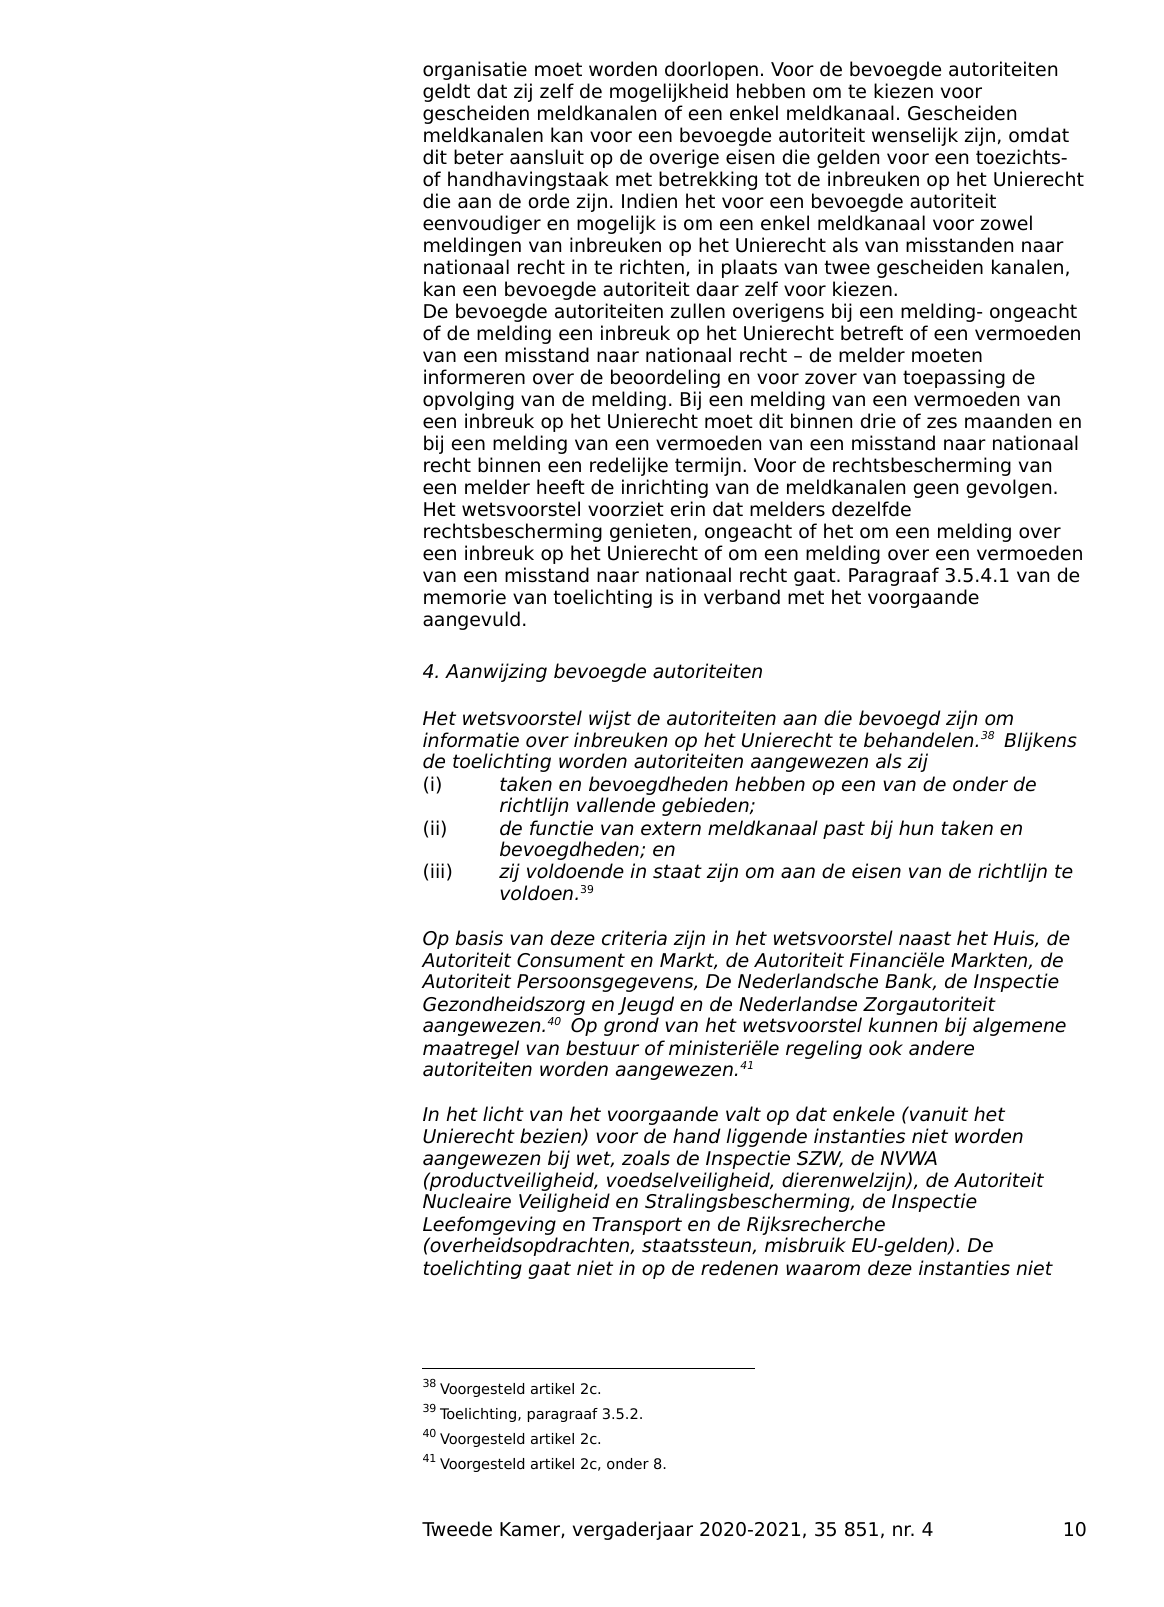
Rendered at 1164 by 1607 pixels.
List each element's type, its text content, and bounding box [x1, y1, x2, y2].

text (ii) de functie van extern meldkanaal past bij hun taken en bevoegdheden; en [422, 817, 1087, 861]
subtitle 4. Aanwijzing bevoegde autoriteiten [422, 661, 1087, 682]
text De bevoegde autoriteiten zullen overigens bij een melding- ongeacht of de melding een inbreuk op het Unierecht betreft of een vermoeden van een misstand naar nationaal recht – de melder moeten informeren over de beoordeling en voor zover van toepassing de opvolging van de melding. Bij een melding van een vermoeden van een inbreuk op het Unierecht moet dit binnen drie of zes maanden en bij een melding van een vermoeden van een misstand naar nationaal recht binnen een redelijke termijn. Voor de rechtsbescherming van een melder heeft de inrichting van de meldkanalen geen gevolgen. Het wetsvoorstel voorziet erin dat melders dezelfde rechtsbescherming genieten, ongeacht of het om een melding over een inbreuk op het Unierecht of om een melding over een vermoeden van een misstand naar nationaal recht gaat. Paragraaf 3.5.4.1 van de memorie van toelichting is in verband met het voorgaande aangevuld. [422, 301, 1087, 631]
text (i) taken en bevoegdheden hebben op een van de onder de richtlijn vallende gebieden; [422, 773, 1087, 817]
text Het wetsvoorstel wijst de autoriteiten aan die bevoegd zijn om informatie over inbreuken op het Unierecht te behandelen. Blijkens de toelichting worden autoriteiten aangewezen als zij [422, 707, 1087, 773]
text Op basis van deze criteria zijn in het wetsvoorstel naast het Huis, de Autoriteit Consument en Markt, de Autoriteit Financiële Markten, de Autoriteit Persoonsgegevens, De Nederlandsche Bank, de Inspectie Gezondheidszorg en Jeugd en de Nederlandse Zorgautoriteit aangewezen. Op grond van het wetsvoorstel kunnen bij algemene maatregel van bestuur of ministeriële regeling ook andere autoriteiten worden aangewezen. [422, 927, 1087, 1081]
text Voorgesteld artikel 2c. [422, 1427, 1087, 1449]
text In het licht van het voorgaande valt op dat enkele (vanuit het Unierecht bezien) voor de hand liggende instanties niet worden aangewezen bij wet, zoals de Inspectie SZW, de NVWA (productveiligheid, voedselveiligheid, dierenwelzijn), de Autoriteit Nucleaire Veiligheid en Stralingsbescherming, de Inspectie Leefomgeving en Transport en de Rijksrecherche (overheidsopdrachten, staatssteun, misbruik EU-gelden). De toelichting gaat niet in op de redenen waarom deze instanties niet [422, 1103, 1087, 1279]
text Toelichting, paragraaf 3.5.2. [422, 1402, 1087, 1424]
text Voorgesteld artikel 2c, onder 8. [422, 1452, 1087, 1474]
text Voorgesteld artikel 2c. [422, 1377, 1087, 1399]
text (iii) zij voldoende in staat zijn om aan de eisen van de richtlijn te voldoen. [422, 861, 1087, 905]
text organisatie moet worden doorlopen. Voor de bevoegde autoriteiten geldt dat zij zelf de mogelijkheid hebben om te kiezen voor gescheiden meldkanalen of een enkel meldkanaal. Gescheiden meldkanalen kan voor een bevoegde autoriteit wenselijk zijn, omdat dit beter aansluit op de overige eisen die gelden voor een toezichts- of handhavingstaak met betrekking tot de inbreuken op het Unierecht die aan de orde zijn. Indien het voor een bevoegde autoriteit eenvoudiger en mogelijk is om een enkel meldkanaal voor zowel meldingen van inbreuken op het Unierecht als van misstanden naar nationaal recht in te richten, in plaats van twee gescheiden kanalen, kan een bevoegde autoriteit daar zelf voor kiezen. [422, 59, 1087, 301]
